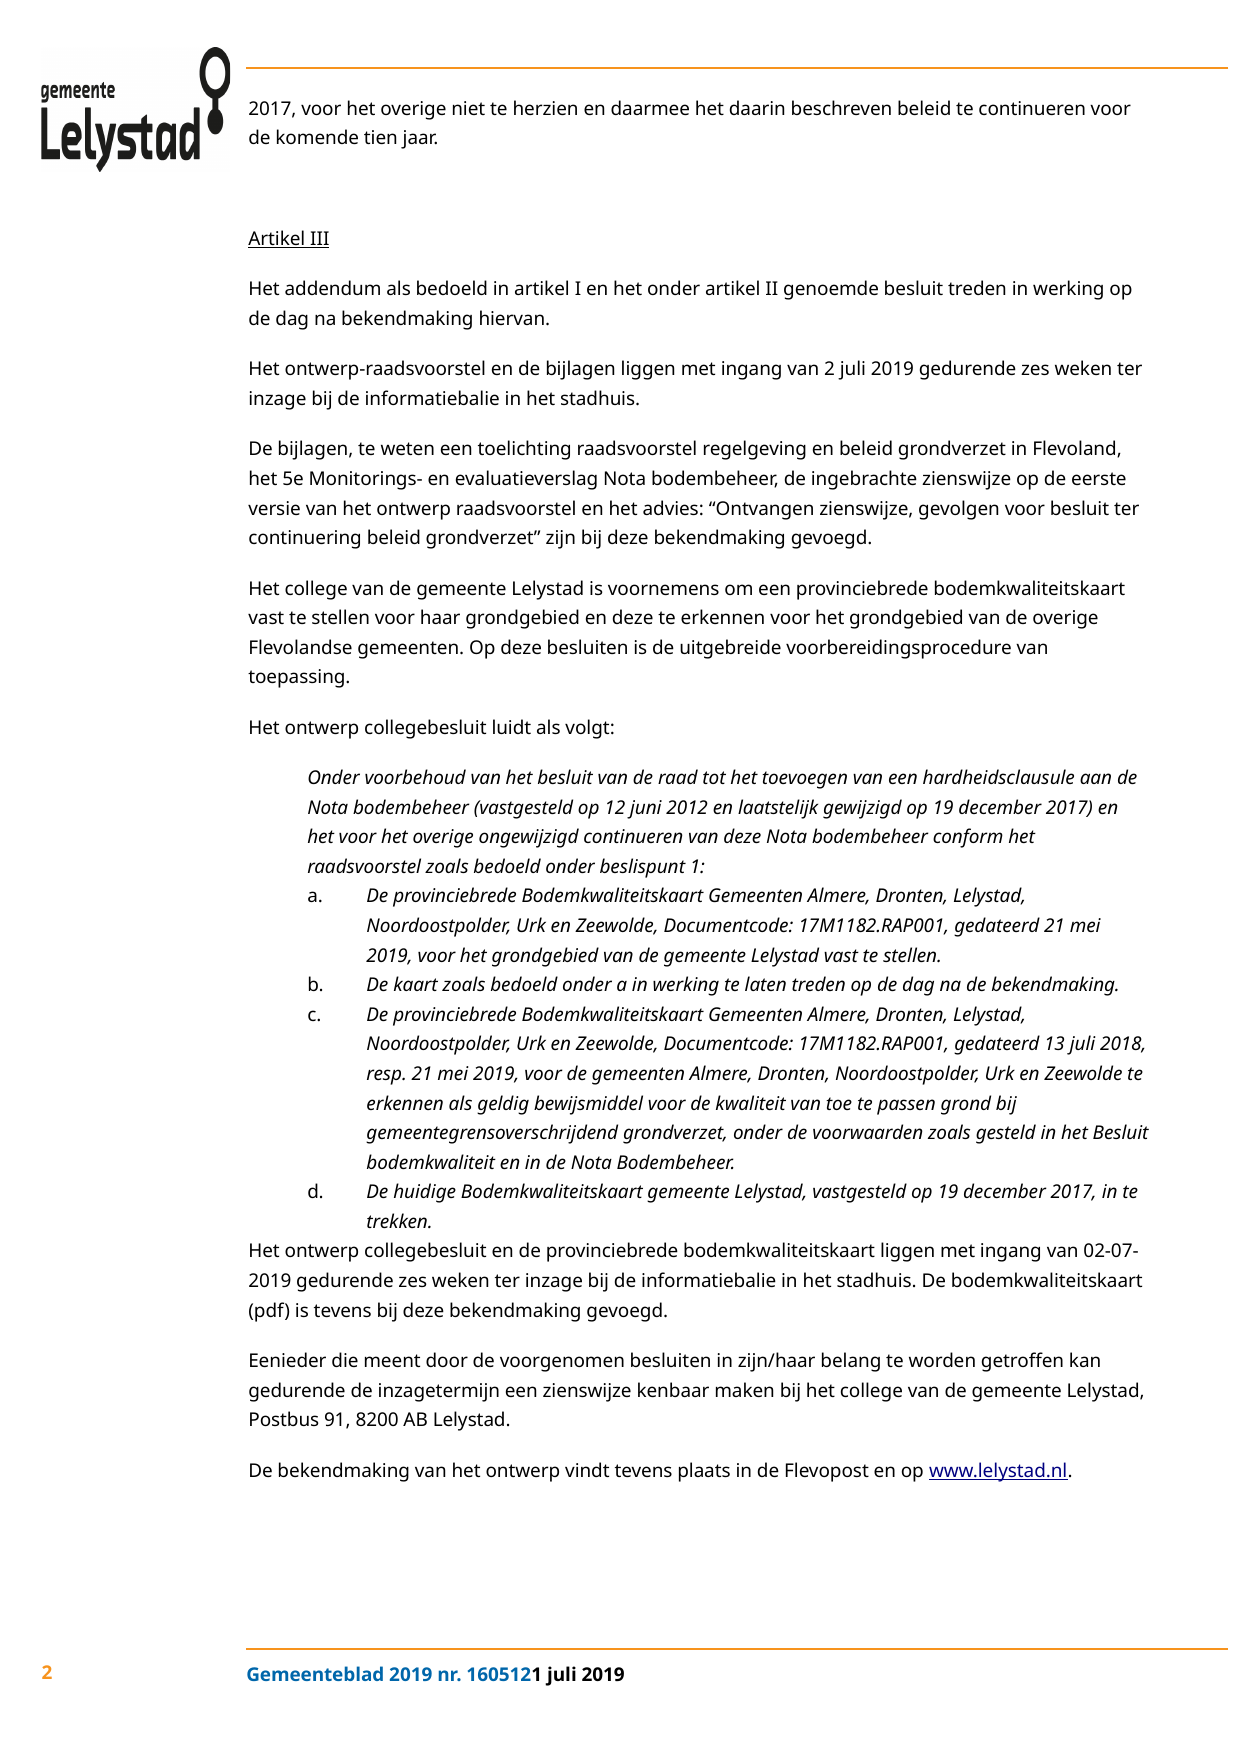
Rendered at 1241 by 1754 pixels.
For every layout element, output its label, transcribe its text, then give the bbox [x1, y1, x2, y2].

list De provinciebrede Bodemkwaliteitskaart Gemeenten Almere, Dronten, Lelystad, Noordoostpolder, Urk en Zeewolde, Documentcode: 17M1182.RAP001, gedateerd 13 juli 2018, resp. 21 mei 2019, voor de gemeenten Almere, Dronten, Noordoostpolder, Urk en Zeewolde te erkennen als geldig bewijsmiddel voor de kwaliteit van toe te passen grond bij gemeentegrensoverschrijdend grondverzet, onder de voorwaarden zoals gesteld in het Besluit bodemkwaliteit en in de Nota Bodembeheer. [307, 1001, 1152, 1175]
text Het college van de gemeente Lelystad is voornemens om een provinciebrede bodemkwaliteitskaart vast te stellen voor haar grondgebied en deze te erkennen voor het grondgebied van de overige Flevolandse gemeenten. Op deze besluiten is de uitgebreide voorbereidingsprocedure van toepassing. [248, 575, 1152, 689]
picture [41, 47, 231, 172]
list Onder voorbehoud van het besluit van de raad tot het toevoegen van een hardheidsclausule aan de Nota bodembeheer (vastgesteld op 12 juni 2012 en laatstelijk gewijzigd op 19 december 2017) en het voor het overige ongewijzigd continueren van deze Nota bodembeheer conform het raadsvoorstel zoals bedoeld onder beslispunt 1: [248, 764, 1152, 879]
text Het ontwerp collegebesluit en de provinciebrede bodemkwaliteitskaart liggen met ingang van 02-07-2019 gedurende zes weken ter inzage bij de informatiebalie in het stadhuis. De bodemkwaliteitskaart (pdf) is tevens bij deze bekendmaking gevoegd. [248, 1238, 1152, 1323]
text 2017, voor het overige niet te herzien en daarmee het daarin beschreven beleid te continueren voor de komende tien jaar. [248, 95, 1152, 150]
list De provinciebrede Bodemkwaliteitskaart Gemeenten Almere, Dronten, Lelystad, Noordoostpolder, Urk en Zeewolde, Documentcode: 17M1182.RAP001, gedateerd 21 mei 2019, voor het grondgebied van de gemeente Lelystad vast te stellen. [307, 883, 1152, 968]
text De bijlagen, te weten een toelichting raadsvoorstel regelgeving en beleid grondverzet in Flevoland, het 5e Monitorings- en evaluatieverslag Nota bodembeheer, de ingebrachte zienswijze op de eerste versie van het ontwerp raadsvoorstel en het advies: “Ontvangen zienswijze, gevolgen voor besluit ter continuering beleid grondverzet” zijn bij deze bekendmaking gevoegd. [248, 436, 1152, 550]
text Het ontwerp collegebesluit luidt als volgt: [248, 714, 1152, 740]
text Artikel III [248, 225, 1152, 251]
text Het ontwerp-raadsvoorstel en de bijlagen liggen met ingang van 2 juli 2019 gedurende zes weken ter inzage bij de informatiebalie in het stadhuis. [248, 356, 1152, 411]
text Het addendum als bedoeld in artikel I en het onder artikel II genoemde besluit treden in werking op de dag na bekendmaking hiervan. [248, 276, 1152, 331]
text Eenieder die meent door de voorgenomen besluiten in zijn/haar belang te worden getroffen kan gedurende de inzagetermijn een zienswijze kenbaar maken bij het college van de gemeente Lelystad, Postbus 91, 8200 AB Lelystad. [248, 1347, 1152, 1432]
list De huidige Bodemkwaliteitskaart gemeente Lelystad, vastgesteld op 19 december 2017, in te trekken. [307, 1178, 1152, 1234]
text De bekendmaking van het ontwerp vindt tevens plaats in de Flevopost en op www.lelystad.nl. [248, 1457, 1152, 1483]
list De kaart zoals bedoeld onder a in werking te laten treden op de dag na de bekendmaking. [307, 971, 1152, 997]
